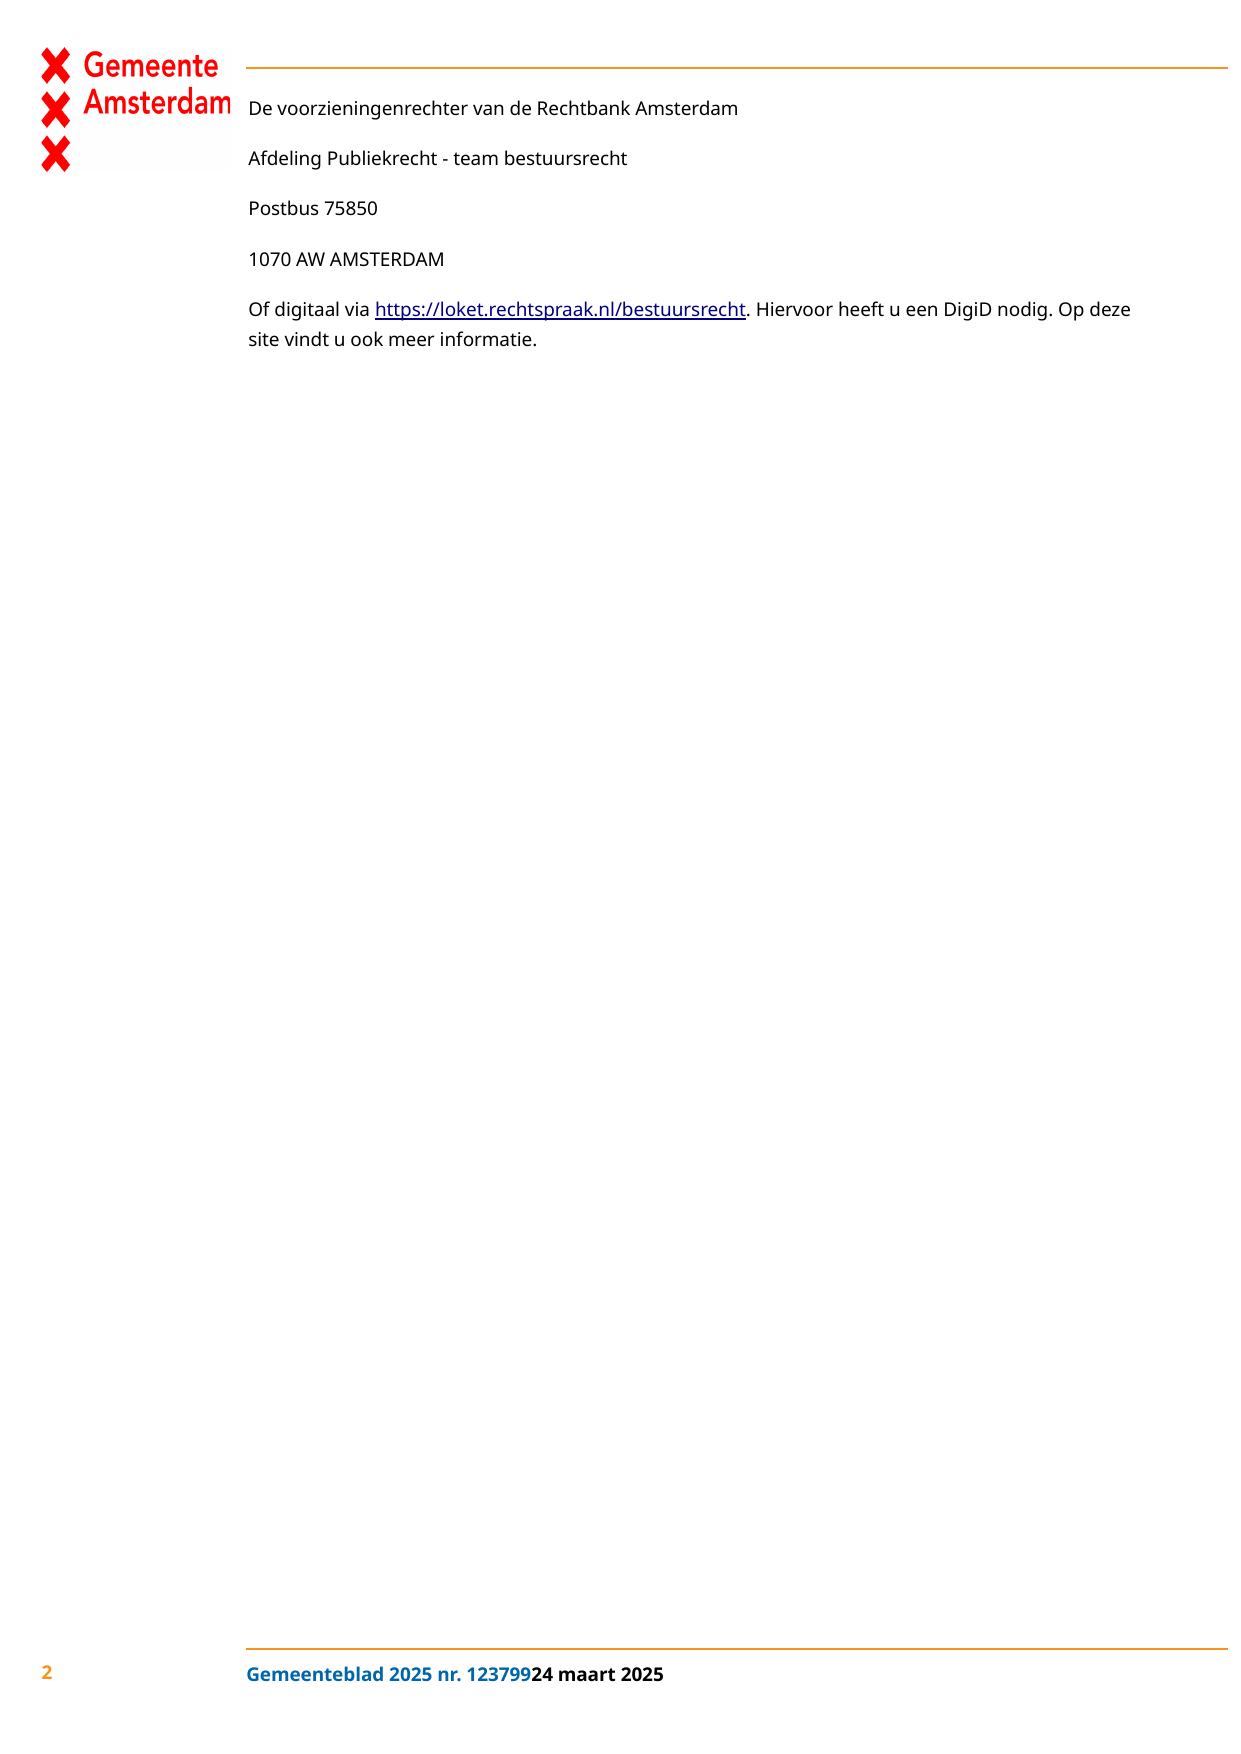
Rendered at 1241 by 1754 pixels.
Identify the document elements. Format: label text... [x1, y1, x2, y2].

text Postbus 75850 [248, 196, 1152, 221]
text 1070 AW AMSTERDAM [248, 246, 1152, 272]
text De voorzieningenrechter van de Rechtbank Amsterdam [248, 95, 1152, 121]
text Of digitaal via https://loket.rechtspraak.nl/bestuursrecht. Hiervoor heeft u een DigiD nodig. Op deze site vindt u ook meer informatie. [248, 296, 1152, 352]
picture [41, 47, 231, 172]
text Afdeling Publiekrecht - team bestuursrecht [248, 145, 1152, 171]
